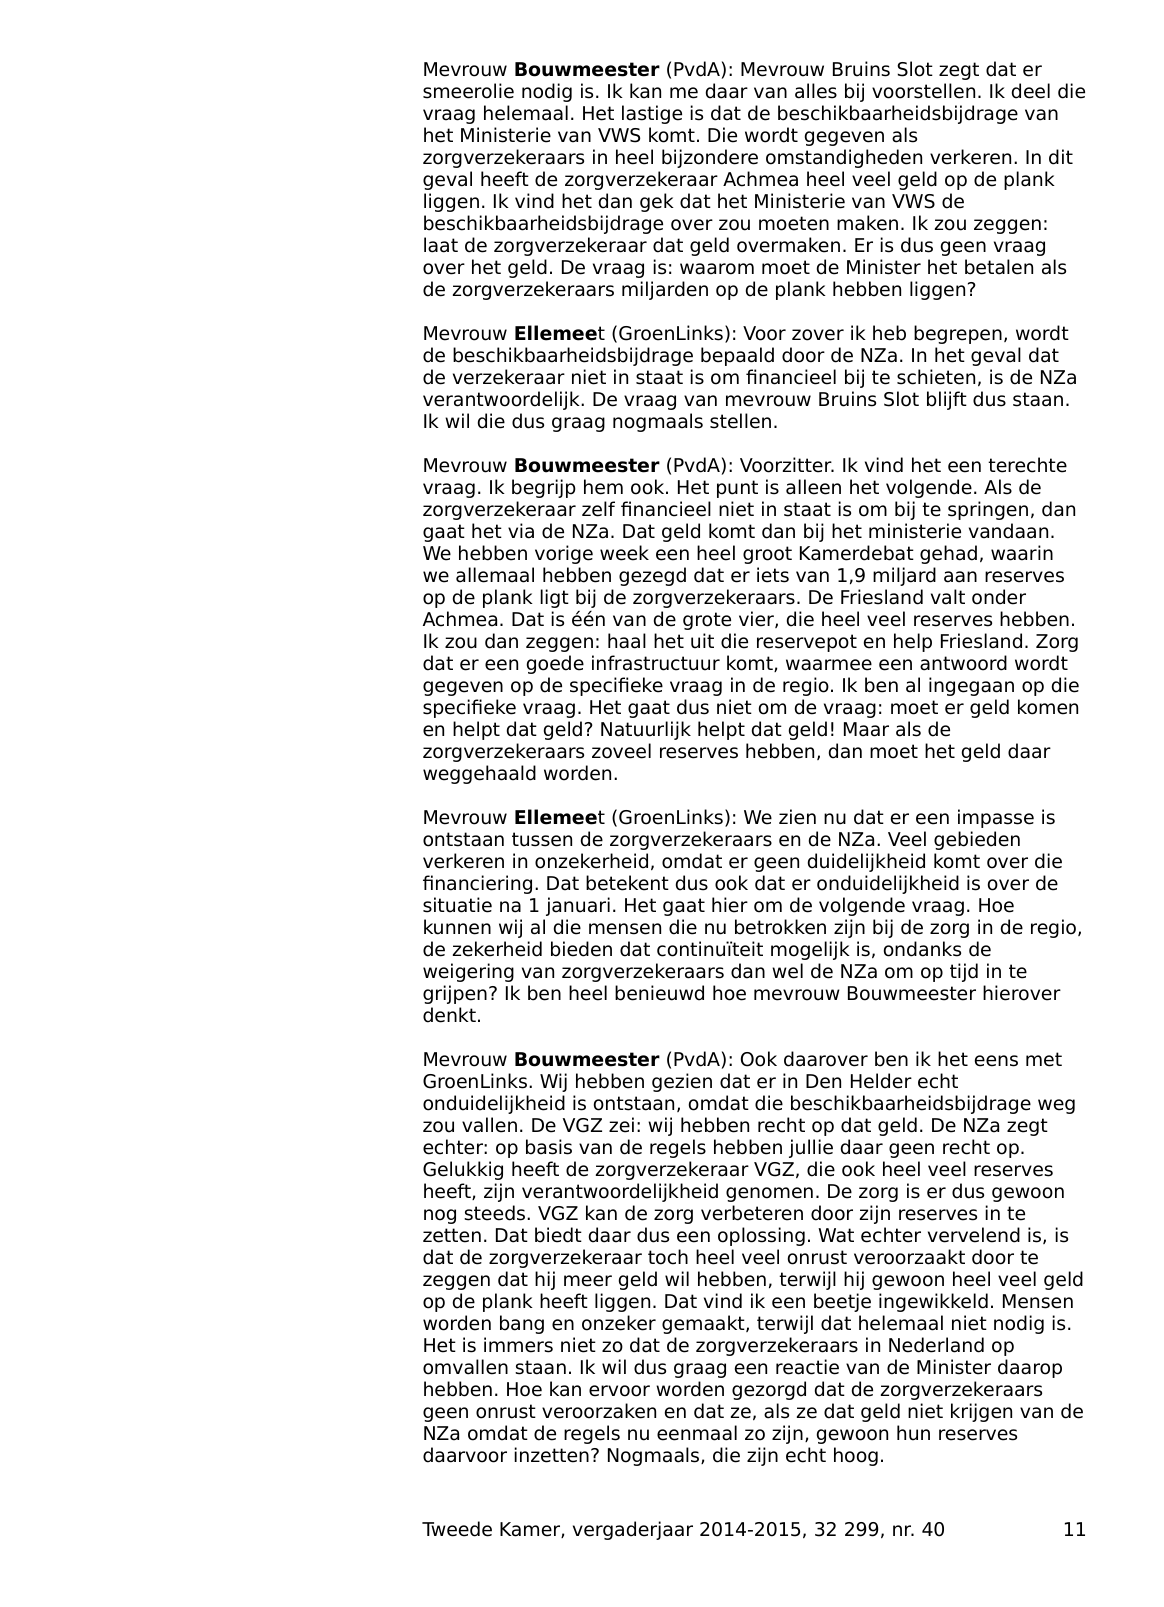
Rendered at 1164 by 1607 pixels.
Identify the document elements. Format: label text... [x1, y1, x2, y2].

text Mevrouw Bouwmeester (PvdA): Ook daarover ben ik het eens met GroenLinks. Wij hebben gezien dat er in Den Helder echt onduidelijkheid is ontstaan, omdat die beschikbaarheidsbijdrage weg zou vallen. De VGZ zei: wij hebben recht op dat geld. De NZa zegt echter: op basis van de regels hebben jullie daar geen recht op. Gelukkig heeft de zorgverzekeraar VGZ, die ook heel veel reserves heeft, zijn verantwoordelijkheid genomen. De zorg is er dus gewoon nog steeds. VGZ kan de zorg verbeteren door zijn reserves in te zetten. Dat biedt daar dus een oplossing. Wat echter vervelend is, is dat de zorgverzekeraar toch heel veel onrust veroorzaakt door te zeggen dat hij meer geld wil hebben, terwijl hij gewoon heel veel geld op de plank heeft liggen. Dat vind ik een beetje ingewikkeld. Mensen worden bang en onzeker gemaakt, terwijl dat helemaal niet nodig is. Het is immers niet zo dat de zorgverzekeraars in Nederland op omvallen staan. Ik wil dus graag een reactie van de Minister daarop hebben. Hoe kan ervoor worden gezorgd dat de zorgverzekeraars geen onrust veroorzaken en dat ze, als ze dat geld niet krijgen van de NZa omdat de regels nu eenmaal zo zijn, gewoon hun reserves daarvoor inzetten? Nogmaals, die zijn echt hoog. [422, 1049, 1087, 1467]
text Mevrouw Ellemeet (GroenLinks): We zien nu dat er een impasse is ontstaan tussen de zorgverzekeraars en de NZa. Veel gebieden verkeren in onzekerheid, omdat er geen duidelijkheid komt over die financiering. Dat betekent dus ook dat er onduidelijkheid is over de situatie na 1 januari. Het gaat hier om de volgende vraag. Hoe kunnen wij al die mensen die nu betrokken zijn bij de zorg in de regio, de zekerheid bieden dat continuïteit mogelijk is, ondanks de weigering van zorgverzekeraars dan wel de NZa om op tijd in te grijpen? Ik ben heel benieuwd hoe mevrouw Bouwmeester hierover denkt. [422, 807, 1087, 1027]
text Mevrouw Ellemeet (GroenLinks): Voor zover ik heb begrepen, wordt de beschikbaarheidsbijdrage bepaald door de NZa. In het geval dat de verzekeraar niet in staat is om financieel bij te schieten, is de NZa verantwoordelijk. De vraag van mevrouw Bruins Slot blijft dus staan. Ik wil die dus graag nogmaals stellen. [422, 323, 1087, 433]
text Mevrouw Bouwmeester (PvdA): Voorzitter. Ik vind het een terechte vraag. Ik begrijp hem ook. Het punt is alleen het volgende. Als de zorgverzekeraar zelf financieel niet in staat is om bij te springen, dan gaat het via de NZa. Dat geld komt dan bij het ministerie vandaan. We hebben vorige week een heel groot Kamerdebat gehad, waarin we allemaal hebben gezegd dat er iets van 1,9 miljard aan reserves op de plank ligt bij de zorgverzekeraars. De Friesland valt onder Achmea. Dat is één van de grote vier, die heel veel reserves hebben. Ik zou dan zeggen: haal het uit die reservepot en help Friesland. Zorg dat er een goede infrastructuur komt, waarmee een antwoord wordt gegeven op de specifieke vraag in de regio. Ik ben al ingegaan op die specifieke vraag. Het gaat dus niet om de vraag: moet er geld komen en helpt dat geld? Natuurlijk helpt dat geld! Maar als de zorgverzekeraars zoveel reserves hebben, dan moet het geld daar weggehaald worden. [422, 455, 1087, 785]
text Mevrouw Bouwmeester (PvdA): Mevrouw Bruins Slot zegt dat er smeerolie nodig is. Ik kan me daar van alles bij voorstellen. Ik deel die vraag helemaal. Het lastige is dat de beschikbaarheidsbijdrage van het Ministerie van VWS komt. Die wordt gegeven als zorgverzekeraars in heel bijzondere omstandigheden verkeren. In dit geval heeft de zorgverzekeraar Achmea heel veel geld op de plank liggen. Ik vind het dan gek dat het Ministerie van VWS de beschikbaarheidsbijdrage over zou moeten maken. Ik zou zeggen: laat de zorgverzekeraar dat geld overmaken. Er is dus geen vraag over het geld. De vraag is: waarom moet de Minister het betalen als de zorgverzekeraars miljarden op de plank hebben liggen? [422, 59, 1087, 301]
